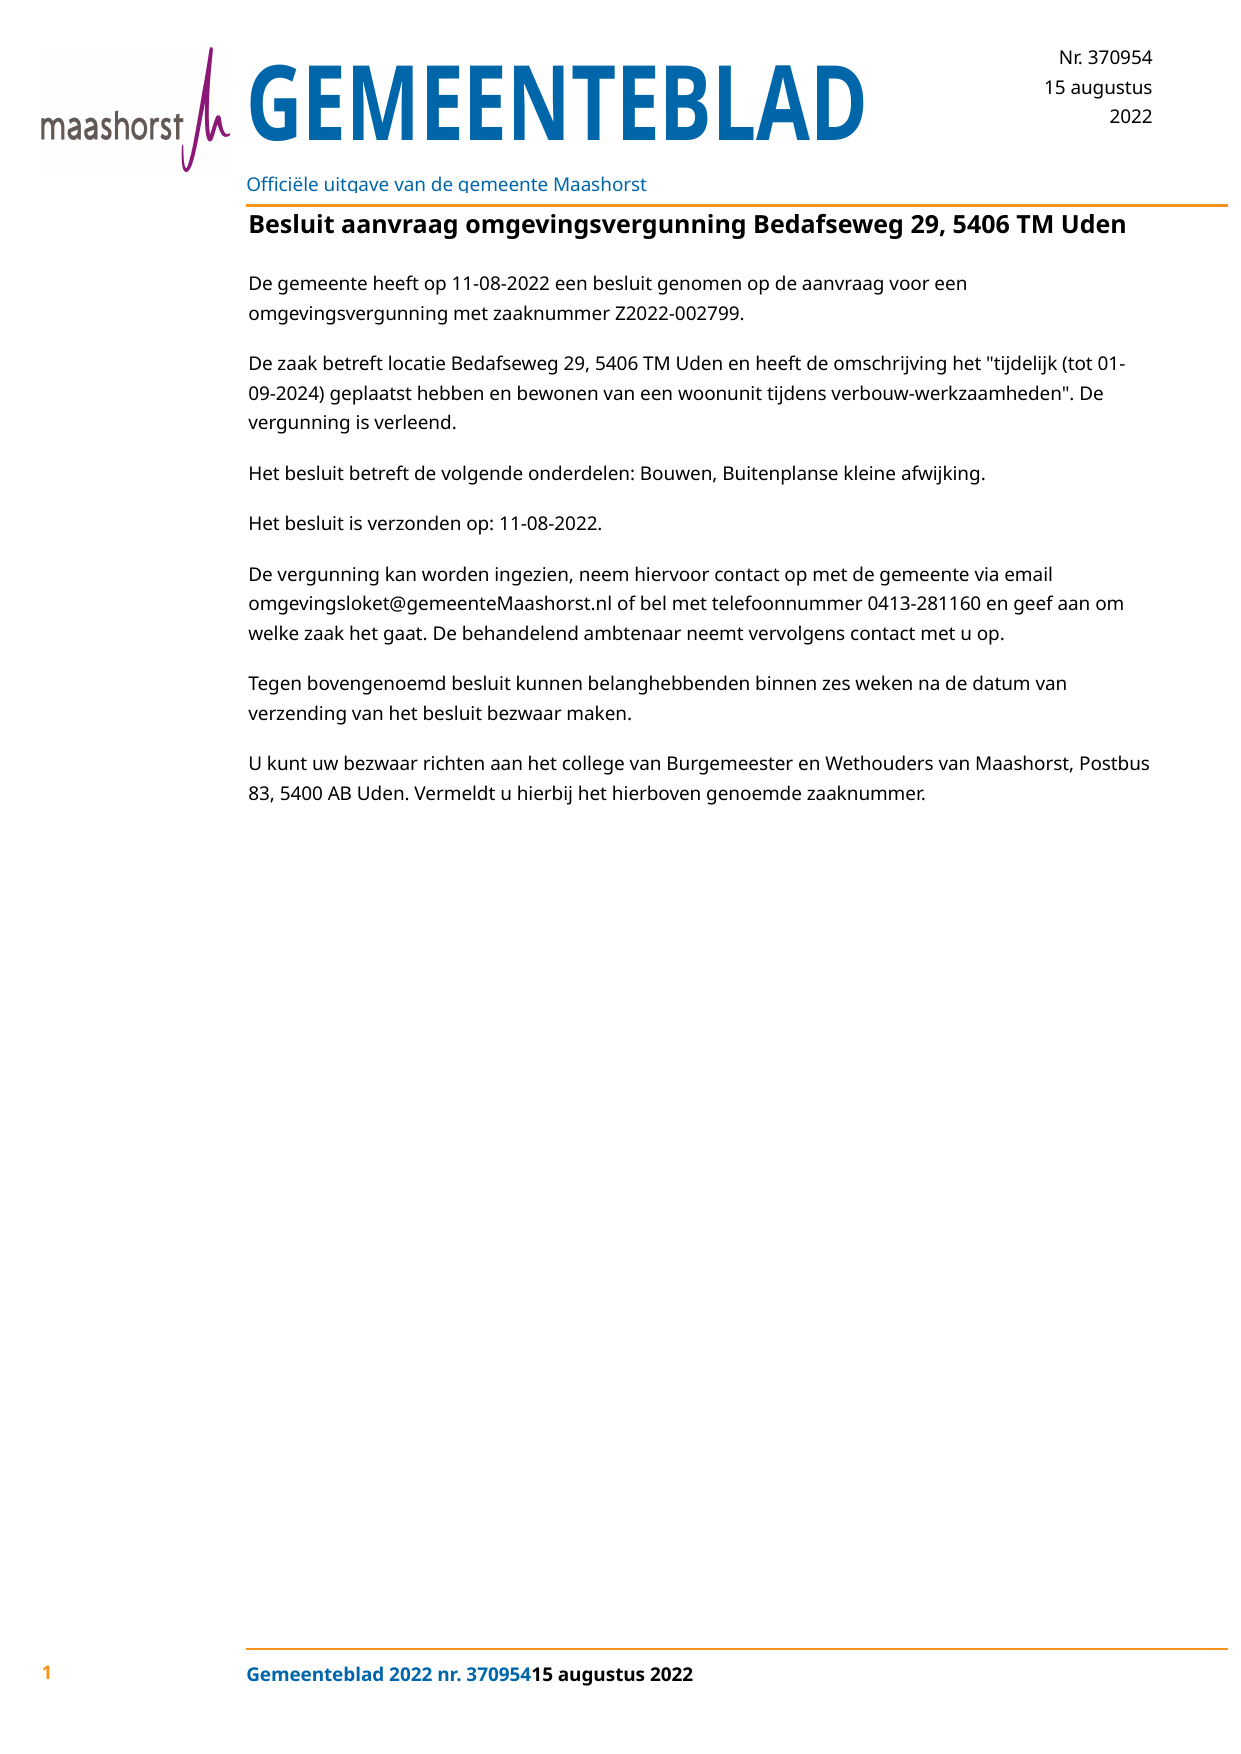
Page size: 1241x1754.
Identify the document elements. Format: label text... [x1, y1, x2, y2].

text U kunt uw bezwaar richten aan het college van Burgemeester en Wethouders van Maashorst, Postbus 83, 5400 AB Uden. Vermeldt u hierbij het hierboven genoemde zaaknummer. [248, 750, 1152, 806]
text Tegen bovengenoemd besluit kunnen belanghebbenden binnen zes weken na de datum van verzending van het besluit bezwaar maken. [248, 670, 1152, 726]
text De gemeente heeft op 11-08-2022 een besluit genomen op de aanvraag voor een omgevingsvergunning met zaaknummer Z2022-002799. [248, 270, 1152, 326]
text Het besluit betreft de volgende onderdelen: Bouwen, Buitenplanse kleine afwijking. [248, 460, 1152, 486]
text Het besluit is verzonden op: 11-08-2022. [248, 510, 1152, 536]
text De zaak betreft locatie Bedafseweg 29, 5406 TM Uden en heeft de omschrijving het "tijdelijk (tot 01-09-2024) geplaatst hebben en bewonen van een woonunit tijdens verbouw-werkzaamheden". De vergunning is verleend. [248, 350, 1152, 435]
picture [41, 47, 231, 172]
text Besluit aanvraag omgevingsvergunning Bedafseweg 29, 5406 TM Uden [248, 207, 1152, 241]
text De vergunning kan worden ingezien, neem hiervoor contact op met de gemeente via email omgevingsloket@gemeenteMaashorst.nl of bel met telefoonnummer 0413-281160 en geef aan om welke zaak het gaat. De behandelend ambtenaar neemt vervolgens contact met u op. [248, 561, 1152, 646]
